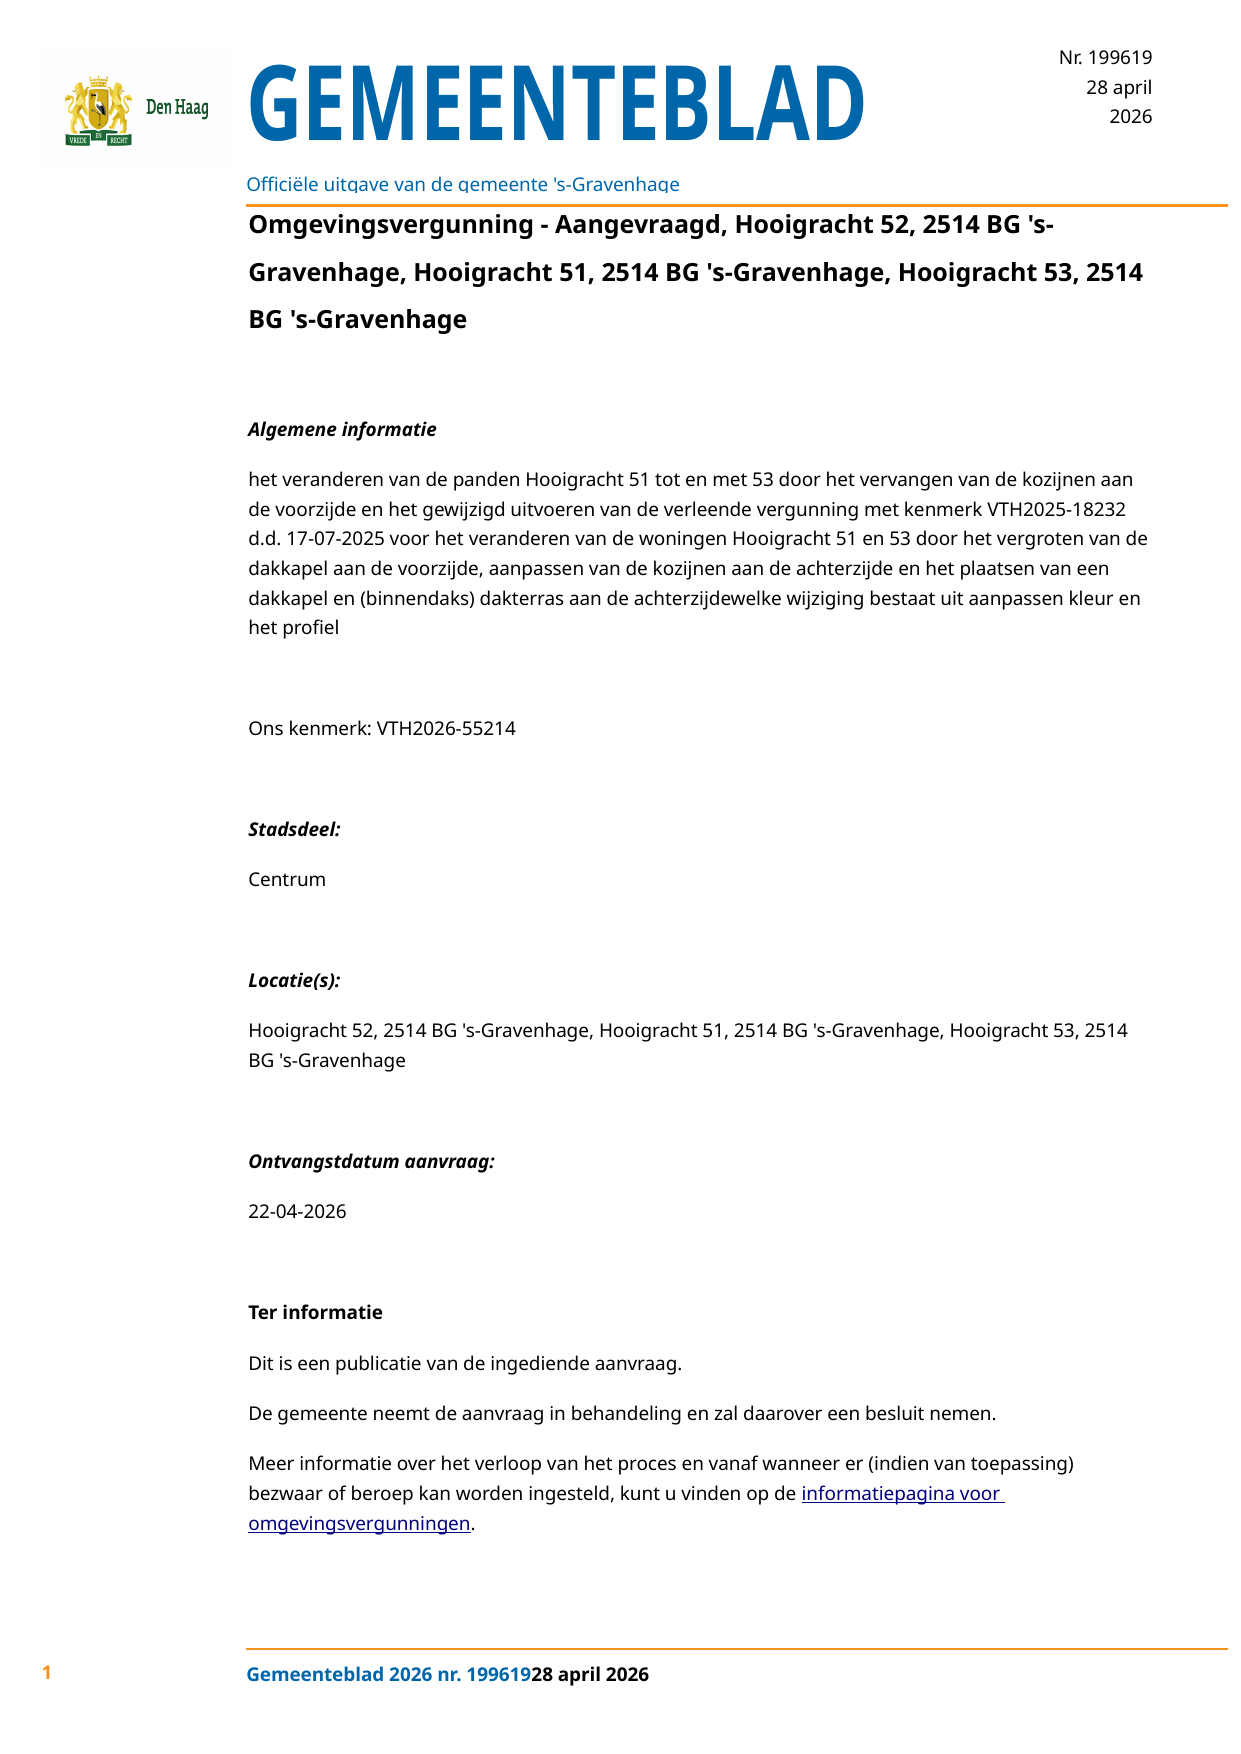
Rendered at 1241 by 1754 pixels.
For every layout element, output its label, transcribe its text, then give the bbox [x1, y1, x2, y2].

text Meer informatie over het verloop van het proces en vanaf wanneer er (indien van toepassing) bezwaar of beroep kan worden ingesteld, kunt u vinden op de informatiepagina voor omgevingsvergunningen. [248, 1451, 1152, 1535]
text De gemeente neemt de aanvraag in behandeling en zal daarover een besluit nemen. [248, 1400, 1152, 1426]
text Centrum [248, 866, 1152, 892]
text Ter informatie [248, 1299, 1152, 1325]
text Algemene informatie [248, 416, 1152, 442]
text het veranderen van de panden Hooigracht 51 tot en met 53 door het vervangen van de kozijnen aan de voorzijde en het gewijzigd uitvoeren van de verleende vergunning met kenmerk VTH2025-18232 d.d. 17-07-2025 voor het veranderen van de woningen Hooigracht 51 en 53 door het vergroten van de dakkapel aan de voorzijde, aanpassen van de kozijnen aan de achterzijde en het plaatsen van een dakkapel en (binnendaks) dakterras aan de achterzijdewelke wijziging bestaat uit aanpassen kleur en het profiel [248, 466, 1152, 640]
text 22-04-2026 [248, 1198, 1152, 1224]
text Ons kenmerk: VTH2026-55214 [248, 715, 1152, 741]
text Omgevingsvergunning - Aangevraagd, Hooigracht 52, 2514 BG 's-Gravenhage, Hooigracht 51, 2514 BG 's-Gravenhage, Hooigracht 53, 2514 BG 's-Gravenhage [248, 207, 1152, 336]
text Ontvangstdatum aanvraag: [248, 1148, 1152, 1174]
picture [41, 47, 231, 172]
text Stadsdeel: [248, 816, 1152, 842]
text Hooigracht 52, 2514 BG 's-Gravenhage, Hooigracht 51, 2514 BG 's-Gravenhage, Hooigracht 53, 2514 BG 's-Gravenhage [248, 1018, 1152, 1073]
text Dit is een publicatie van de ingediende aanvraag. [248, 1350, 1152, 1375]
text Locatie(s): [248, 967, 1152, 993]
